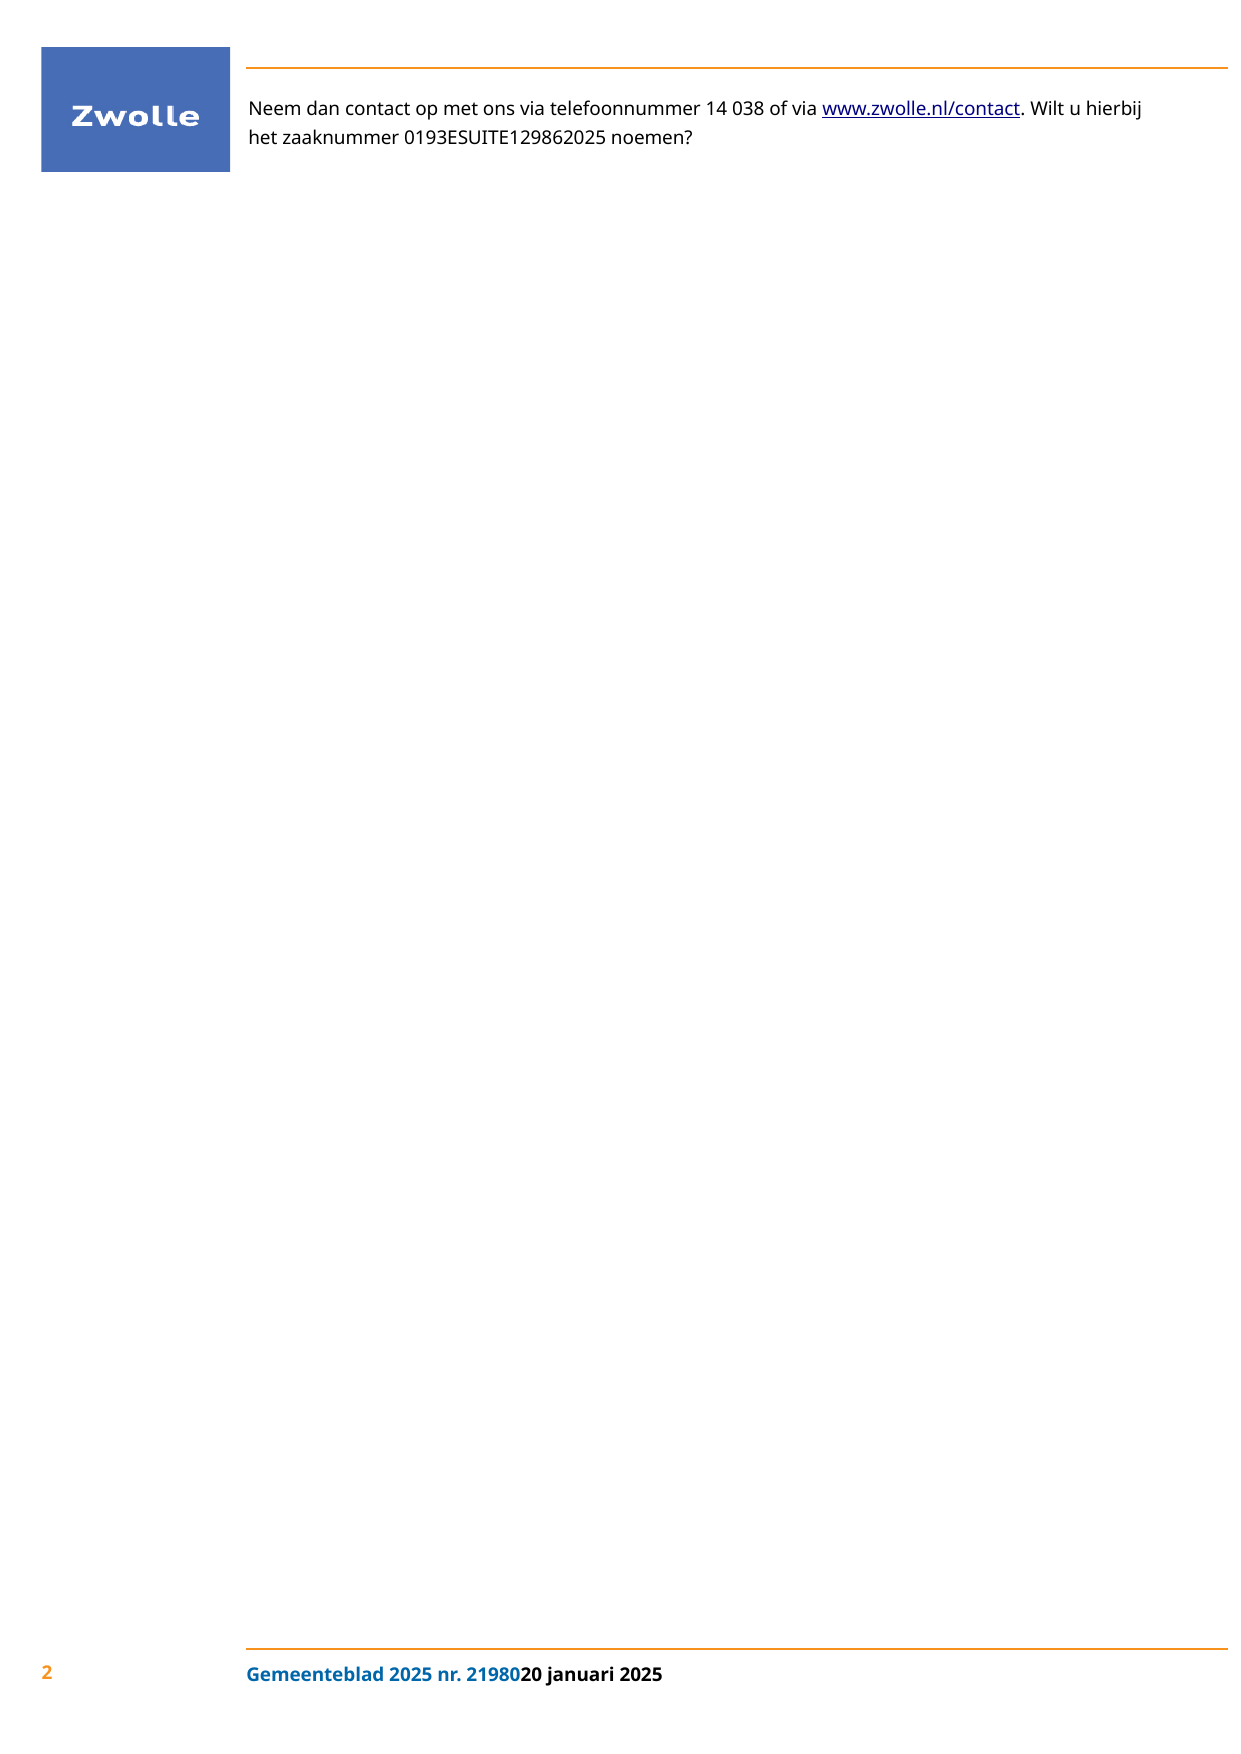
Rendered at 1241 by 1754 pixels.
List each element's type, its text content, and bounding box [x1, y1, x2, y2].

picture [41, 47, 231, 172]
text Neem dan contact op met ons via telefoonnummer 14 038 of via www.zwolle.nl/contact. Wilt u hierbij het zaaknummer 0193ESUITE129862025 noemen? [248, 95, 1152, 150]
